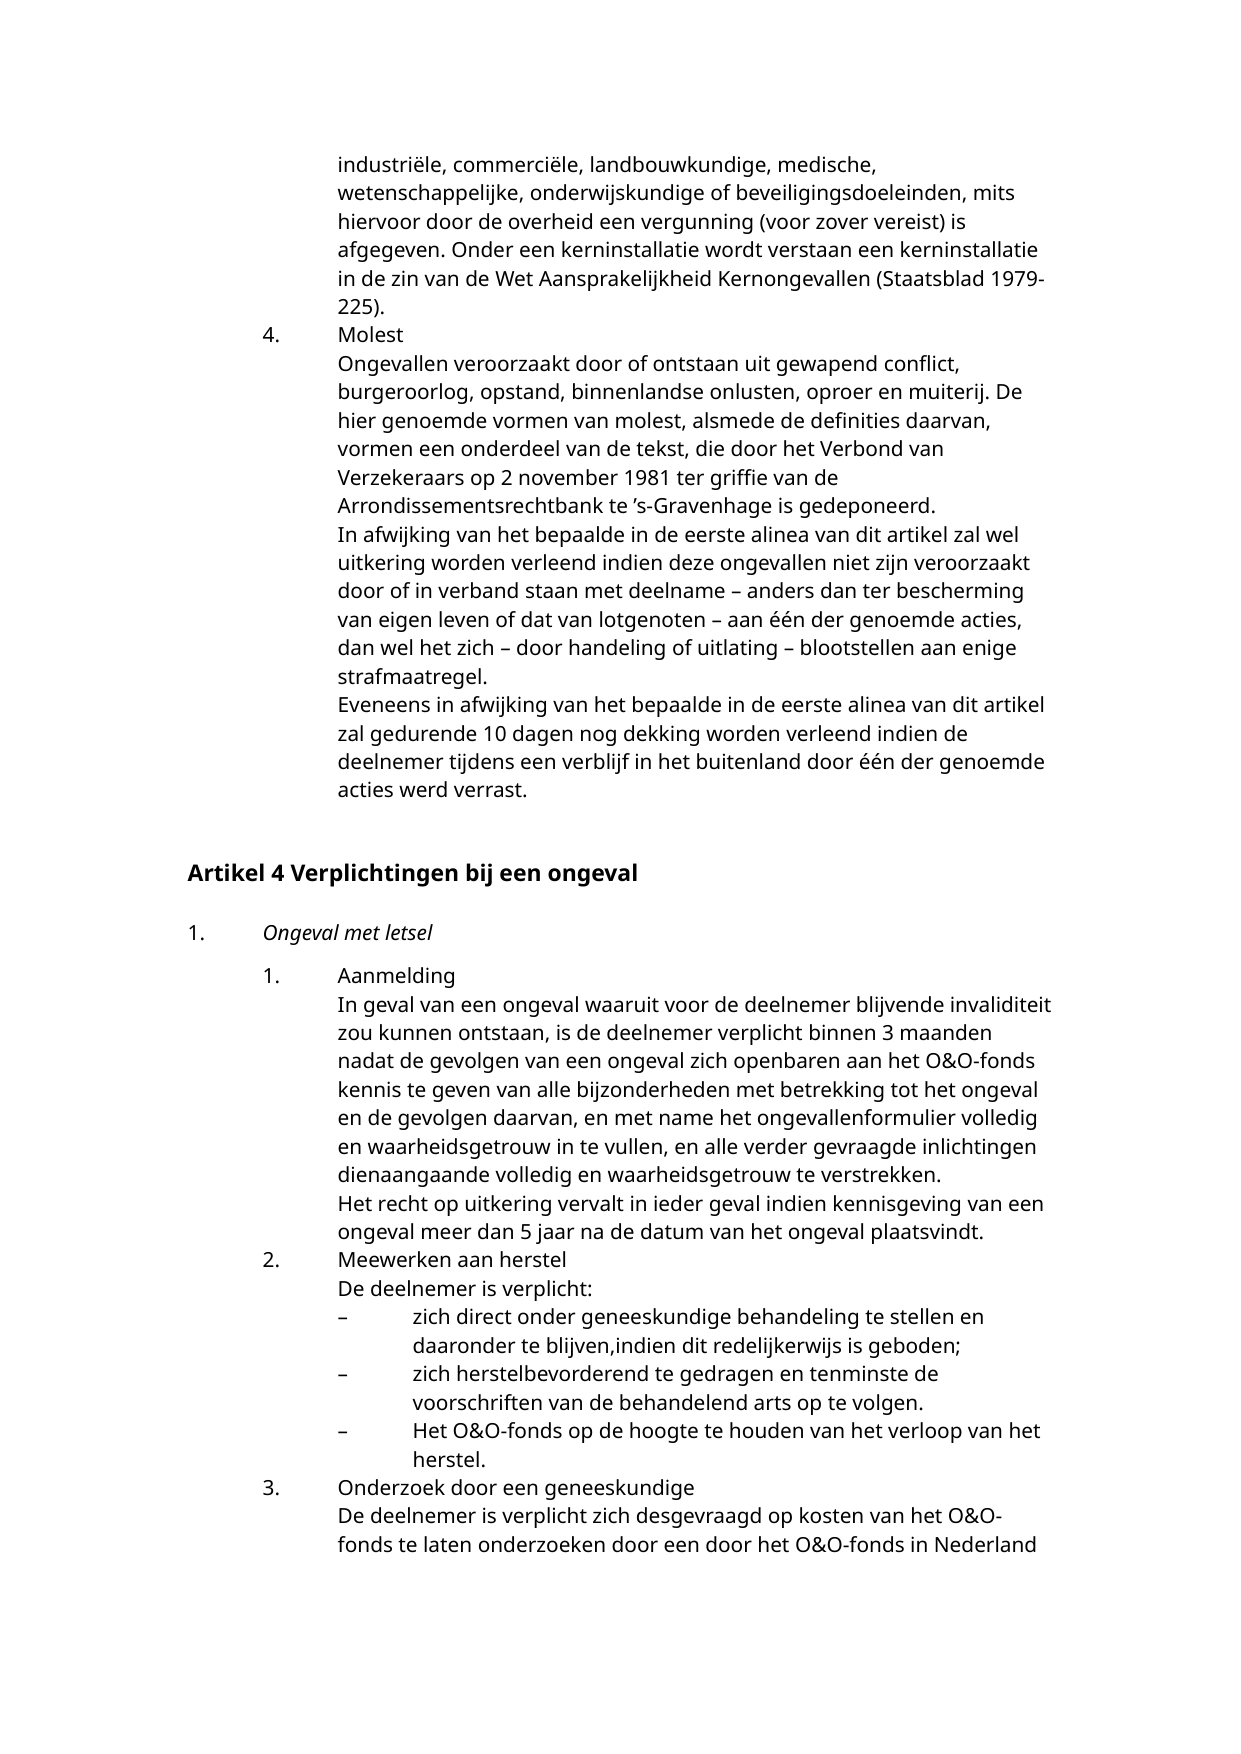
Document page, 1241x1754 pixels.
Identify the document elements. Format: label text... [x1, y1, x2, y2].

list Het O&O-fonds op de hoogte te houden van het verloop van het herstel. [337, 1416, 1053, 1473]
list In afwijking van het bepaalde in de eerste alinea van dit artikel zal wel uitkering worden verleend indien deze ongevallen niet zijn veroorzaakt door of in verband staan met deelname – anders dan ter bescherming van eigen leven of dat van lotgenoten – aan één der genoemde acties, dan wel het zich – door handeling of uitlating – blootstellen aan enige strafmaatregel. [262, 520, 1053, 690]
list Aanmelding [262, 961, 1053, 990]
list zich herstelbevorderend te gedragen en tenminste de voorschriften van de behandelend arts op te volgen. [337, 1359, 1053, 1416]
list industriële, commerciële, landbouwkundige, medische, wetenschappelijke, onderwijskundige of beveiligingsdoeleinden, mits hiervoor door de overheid een vergunning (voor zover vereist) is afgegeven. Onder een kerninstallatie wordt verstaan een kerninstallatie in de zin van de Wet Aansprakelijkheid Kernongevallen (Staatsblad 1979-225). [262, 150, 1053, 321]
subtitle Artikel 4 Verplichtingen bij een ongeval [187, 857, 1053, 888]
list Ongevallen veroorzaakt door of ontstaan uit gewapend conflict, burgeroorlog, opstand, binnenlandse onlusten, oproer en muiterij. De hier genoemde vormen van molest, alsmede de definities daarvan, vormen een onderdeel van de tekst, die door het Verbond van Verzekeraars op 2 november 1981 ter griffie van de Arrondissementsrechtbank te ’s-Gravenhage is gedeponeerd. [262, 349, 1053, 520]
list Molest [262, 321, 1053, 349]
list Onderzoek door een geneeskundige [262, 1473, 1053, 1502]
list zich direct onder geneeskundige behandeling te stellen en daaronder te blijven,indien dit redelijkerwijs is geboden; [337, 1302, 1053, 1359]
list Meewerken aan herstel [262, 1246, 1053, 1274]
list Het recht op uitkering vervalt in ieder geval indien kennisgeving van een ongeval meer dan 5 jaar na de datum van het ongeval plaatsvindt. [262, 1189, 1053, 1246]
list De deelnemer is verplicht: [262, 1274, 1053, 1302]
list Eveneens in afwijking van het bepaalde in de eerste alinea van dit artikel zal gedurende 10 dagen nog dekking worden verleend indien de deelnemer tijdens een verblijf in het buitenland door één der genoemde acties werd verrast. [262, 690, 1053, 804]
list In geval van een ongeval waaruit voor de deelnemer blijvende invaliditeit zou kunnen ontstaan, is de deelnemer verplicht binnen 3 maanden nadat de gevolgen van een ongeval zich openbaren aan het O&O-fonds kennis te geven van alle bijzonderheden met betrekking tot het ongeval en de gevolgen daarvan, en met name het ongevallenformulier volledig en waarheidsgetrouw in te vullen, en alle verder gevraagde inlichtingen dienaangaande volledig en waarheidsgetrouw te verstrekken. [262, 990, 1053, 1189]
list De deelnemer is verplicht zich desgevraagd op kosten van het O&O-fonds te laten onderzoeken door een door het O&O-fonds in Nederland [262, 1502, 1053, 1558]
list Ongeval met letsel [187, 918, 1053, 946]
